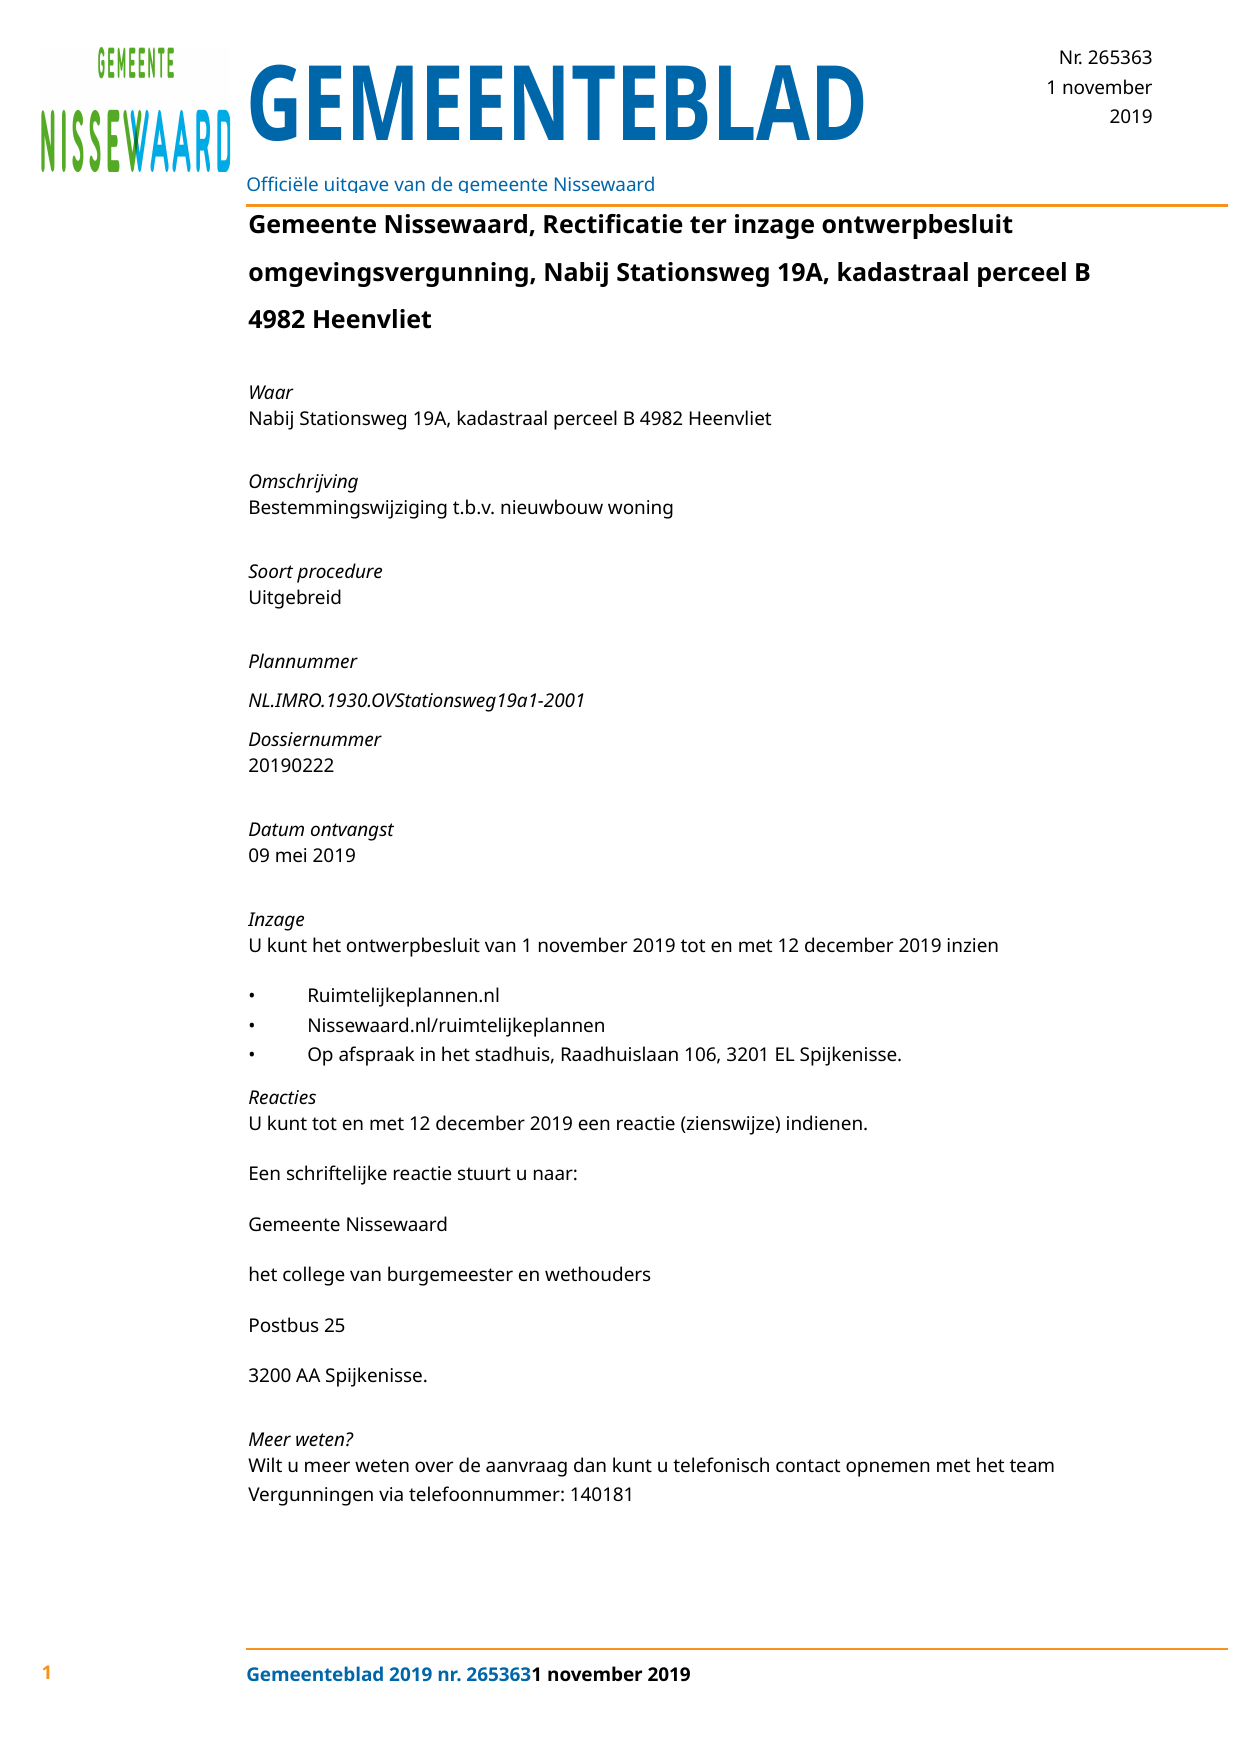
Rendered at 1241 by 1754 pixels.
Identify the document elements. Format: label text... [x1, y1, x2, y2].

text Een schriftelijke reactie stuurt u naar: [248, 1161, 1152, 1186]
text Bestemmingswijziging t.b.v. nieuwbouw woning [248, 494, 1152, 520]
text Plannummer [248, 648, 1152, 674]
list Nissewaard.nl/ruimtelijkeplannen [248, 1012, 1152, 1037]
text Nabij Stationsweg 19A, kadastraal perceel B 4982 Heenvliet [248, 405, 1152, 431]
text U kunt het ontwerpbesluit van 1 november 2019 tot en met 12 december 2019 inzien [248, 932, 1152, 957]
text Inzage [248, 906, 1152, 932]
text Gemeente Nissewaard, Rectificatie ter inzage ontwerpbesluit omgevingsvergunning, Nabij Stationsweg 19A, kadastraal perceel B 4982 Heenvliet [248, 207, 1152, 336]
picture [41, 47, 231, 172]
text Soort procedure [248, 558, 1152, 584]
text 3200 AA Spijkenisse. [248, 1362, 1152, 1388]
text Dossiernummer [248, 727, 1152, 752]
picture [201, 122, 206, 138]
text Wilt u meer weten over de aanvraag dan kunt u telefonisch contact opnemen met het team Vergunningen via telefoonnummer: 140181 [248, 1452, 1152, 1507]
text Meer weten? [248, 1426, 1152, 1452]
picture [176, 157, 187, 172]
text Omschrijving [248, 469, 1152, 494]
text Datum ontvangst [248, 816, 1152, 842]
picture [200, 151, 206, 172]
text het college van burgemeester en wethouders [248, 1261, 1152, 1287]
list Op afspraak in het stadhuis, Raadhuislaan 106, 3201 EL Spijkenisse. [248, 1041, 1152, 1067]
text 20190222 [248, 752, 1152, 778]
text Uitgebreid [248, 584, 1152, 610]
text NL.IMRO.1930.OVStationsweg19a1-2001 [248, 687, 1152, 713]
text Postbus 25 [248, 1312, 1152, 1338]
text U kunt tot en met 12 december 2019 een reactie (zienswijze) indienen. [248, 1110, 1152, 1136]
text Gemeente Nissewaard [248, 1211, 1152, 1237]
list Ruimtelijkeplannen.nl [248, 982, 1152, 1008]
text Waar [248, 379, 1152, 405]
text 09 mei 2019 [248, 842, 1152, 868]
picture [222, 122, 227, 160]
text Reacties [248, 1084, 1152, 1110]
picture [154, 157, 165, 172]
